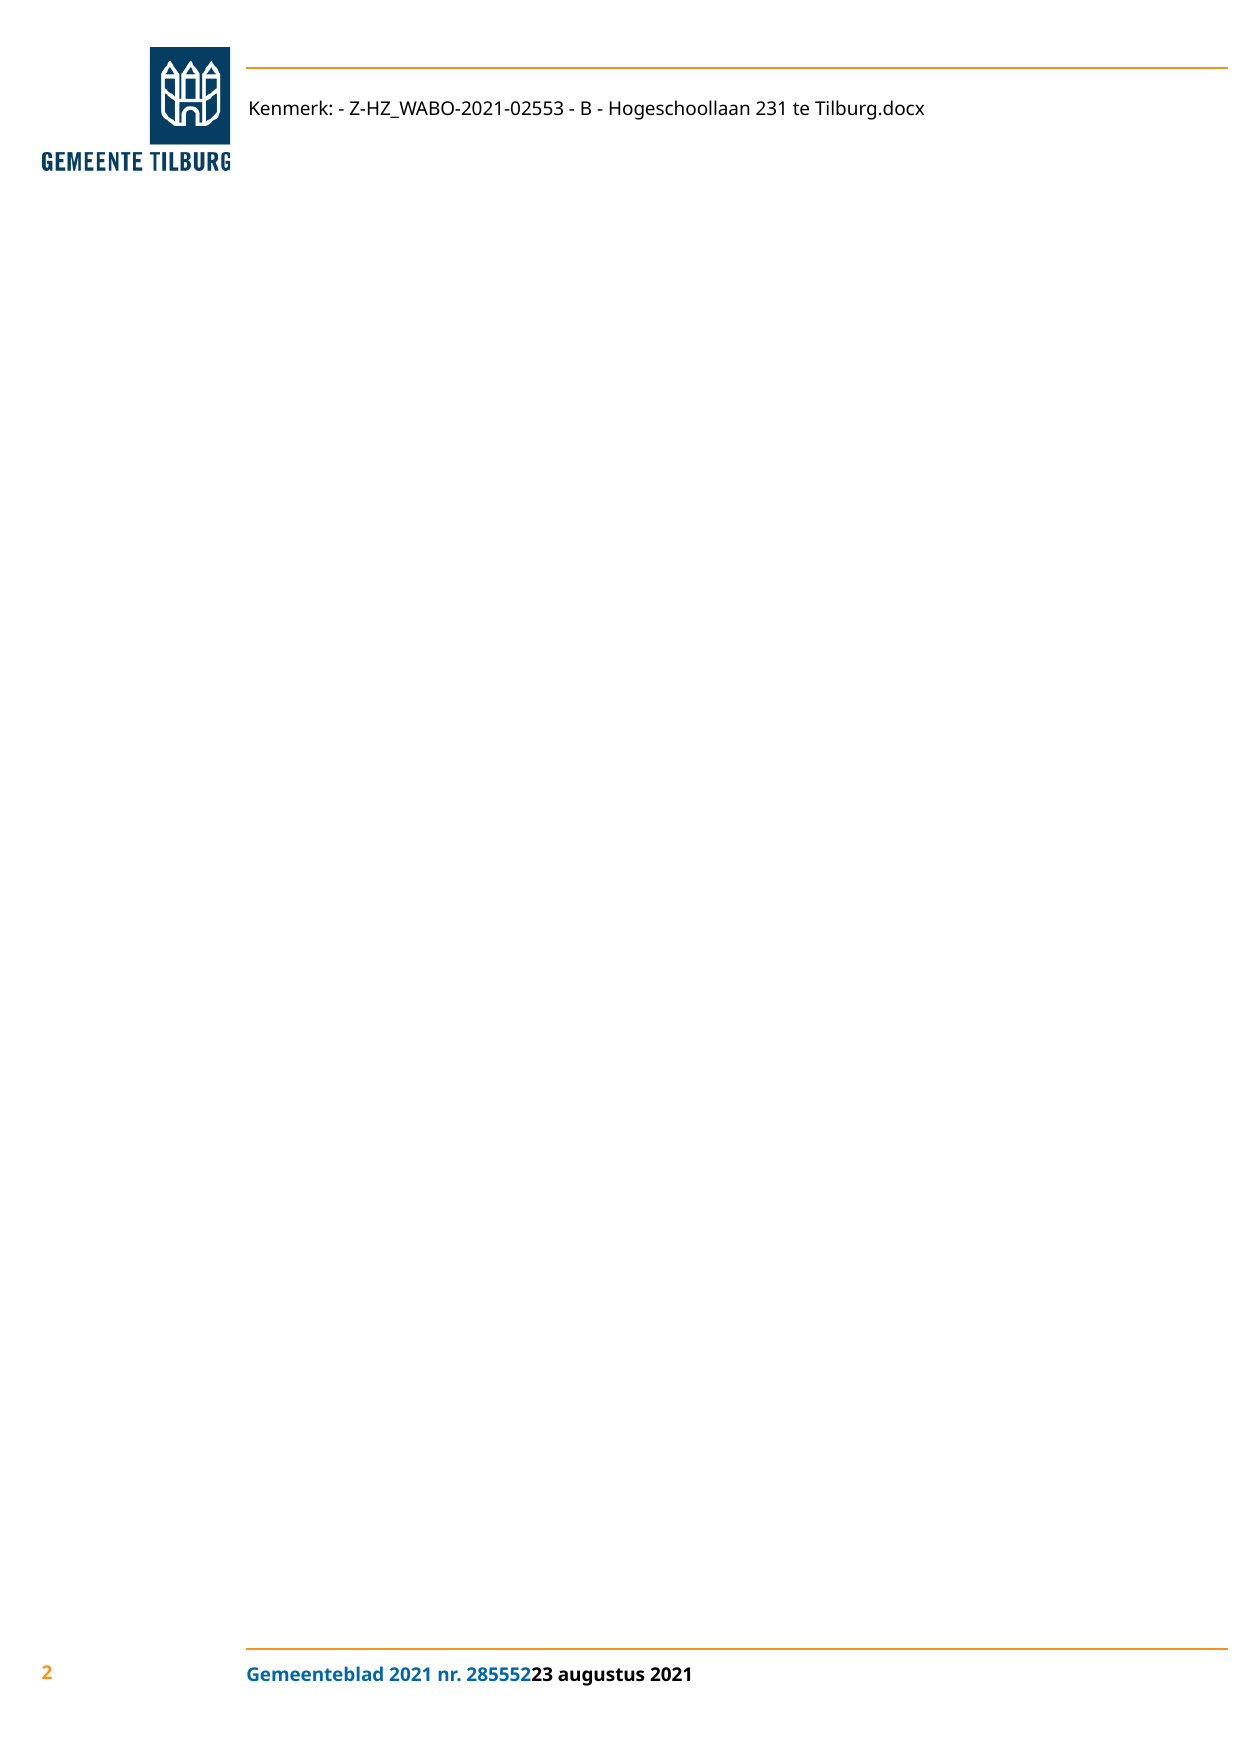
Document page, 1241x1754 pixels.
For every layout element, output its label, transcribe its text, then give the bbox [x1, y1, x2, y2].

text Kenmerk: - Z-HZ_WABO-2021-02553 - B - Hogeschoollaan 231 te Tilburg.docx [248, 95, 1152, 121]
picture [41, 47, 231, 172]
